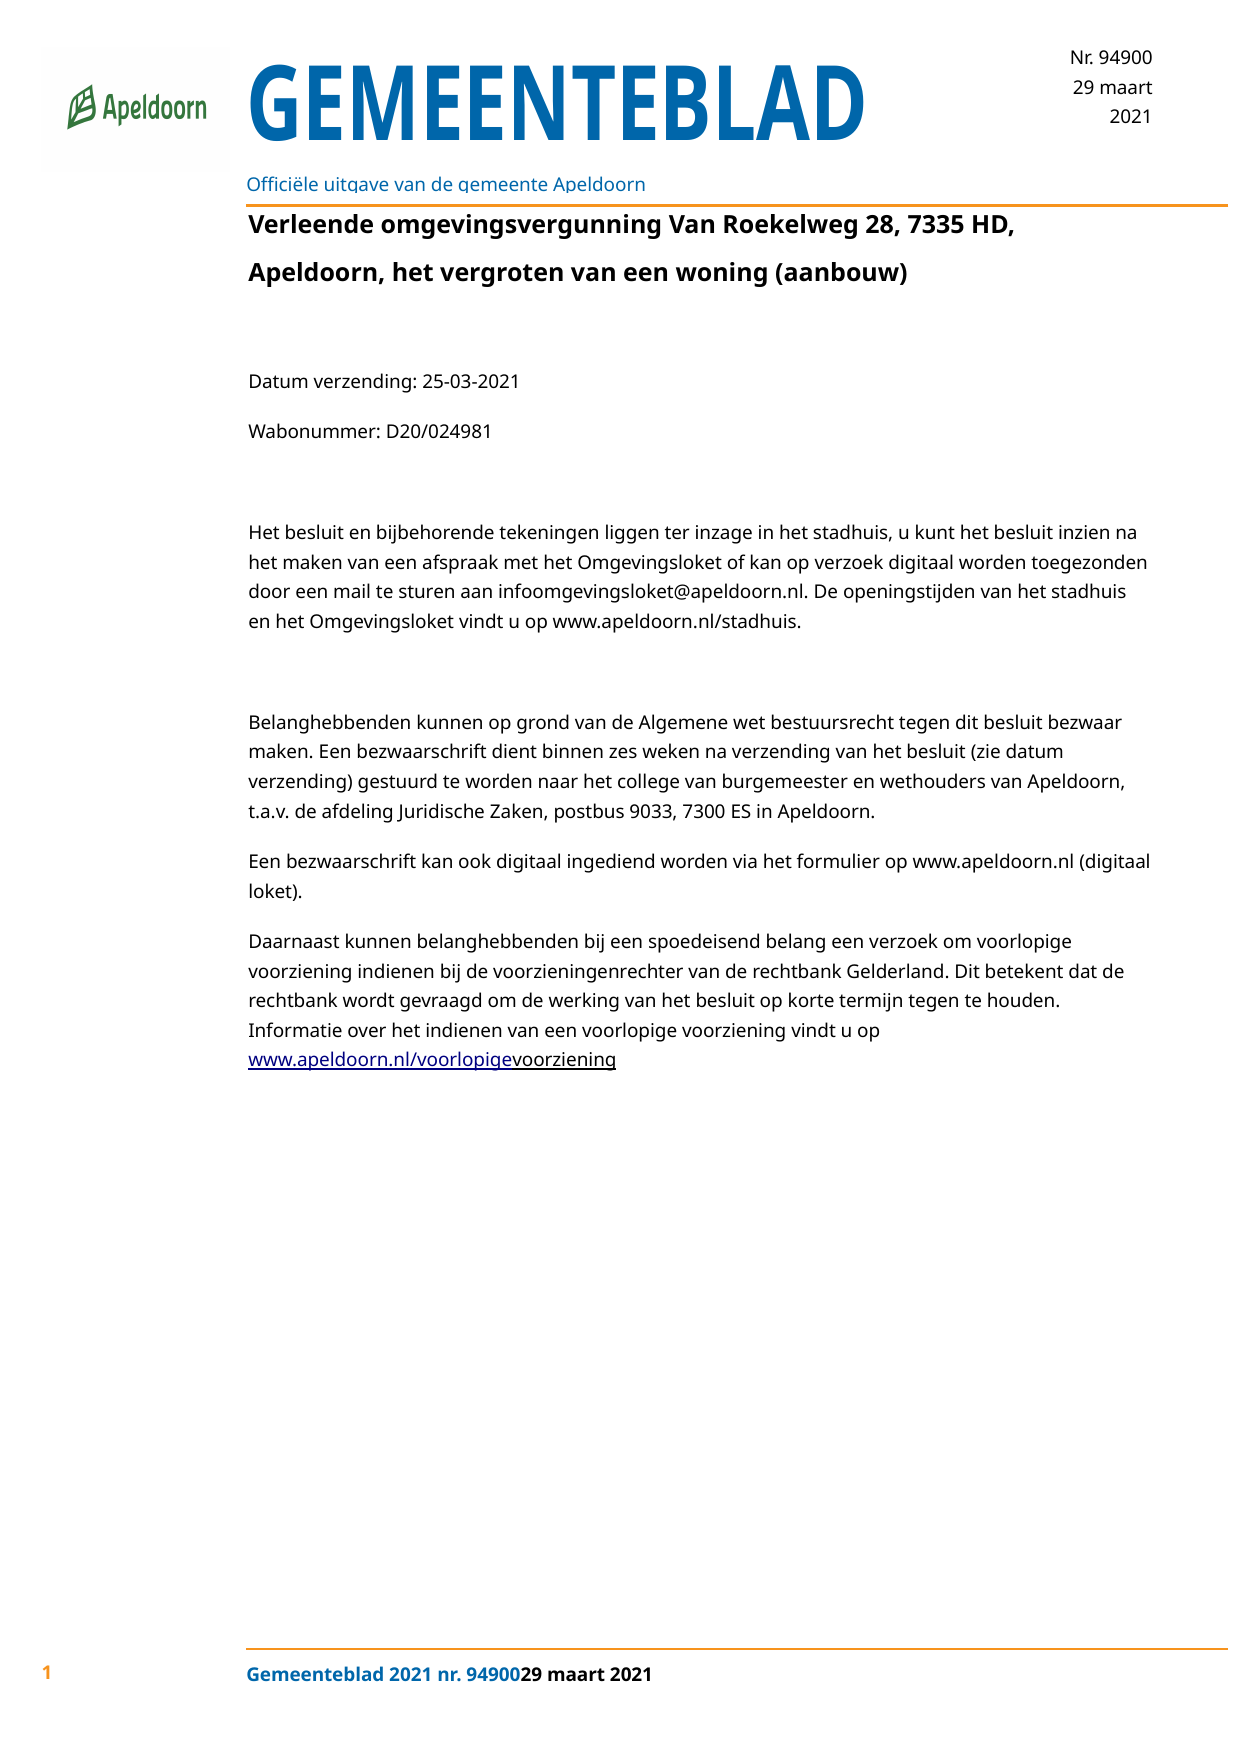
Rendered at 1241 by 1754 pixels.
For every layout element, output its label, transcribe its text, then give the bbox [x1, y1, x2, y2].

text Een bezwaarschrift kan ook digitaal ingediend worden via het formulier op www.apeldoorn.nl (digitaal loket). [248, 848, 1152, 904]
text Daarnaast kunnen belanghebbenden bij een spoedeisend belang een verzoek om voorlopige voorziening indienen bij de voorzieningenrechter van de rechtbank Gelderland. Dit betekent dat de rechtbank wordt gevraagd om de werking van het besluit op korte termijn tegen te houden. Informatie over het indienen van een voorlopige voorziening vindt u op www.apeldoorn.nl/voorlopigevoorziening [248, 928, 1152, 1072]
text Het besluit en bijbehorende tekeningen liggen ter inzage in het stadhuis, u kunt het besluit inzien na het maken van een afspraak met het Omgevingsloket of kan op verzoek digitaal worden toegezonden door een mail te sturen aan infoomgevingsloket@apeldoorn.nl. De openingstijden van het stadhuis en het Omgevingsloket vindt u op www.apeldoorn.nl/stadhuis. [248, 519, 1152, 634]
text Belanghebbenden kunnen op grond van de Algemene wet bestuursrecht tegen dit besluit bezwaar maken. Een bezwaarschrift dient binnen zes weken na verzending van het besluit (zie datum verzending) gestuurd te worden naar het college van burgemeester en wethouders van Apeldoorn, t.a.v. de afdeling Juridische Zaken, postbus 9033, 7300 ES in Apeldoorn. [248, 709, 1152, 824]
text Wabonummer: D20/024981 [248, 419, 1152, 444]
text Verleende omgevingsvergunning Van Roekelweg 28, 7335 HD, Apeldoorn, het vergroten van een woning (aanbouw) [248, 207, 1152, 288]
text Datum verzending: 25-03-2021 [248, 368, 1152, 394]
picture [41, 47, 231, 172]
